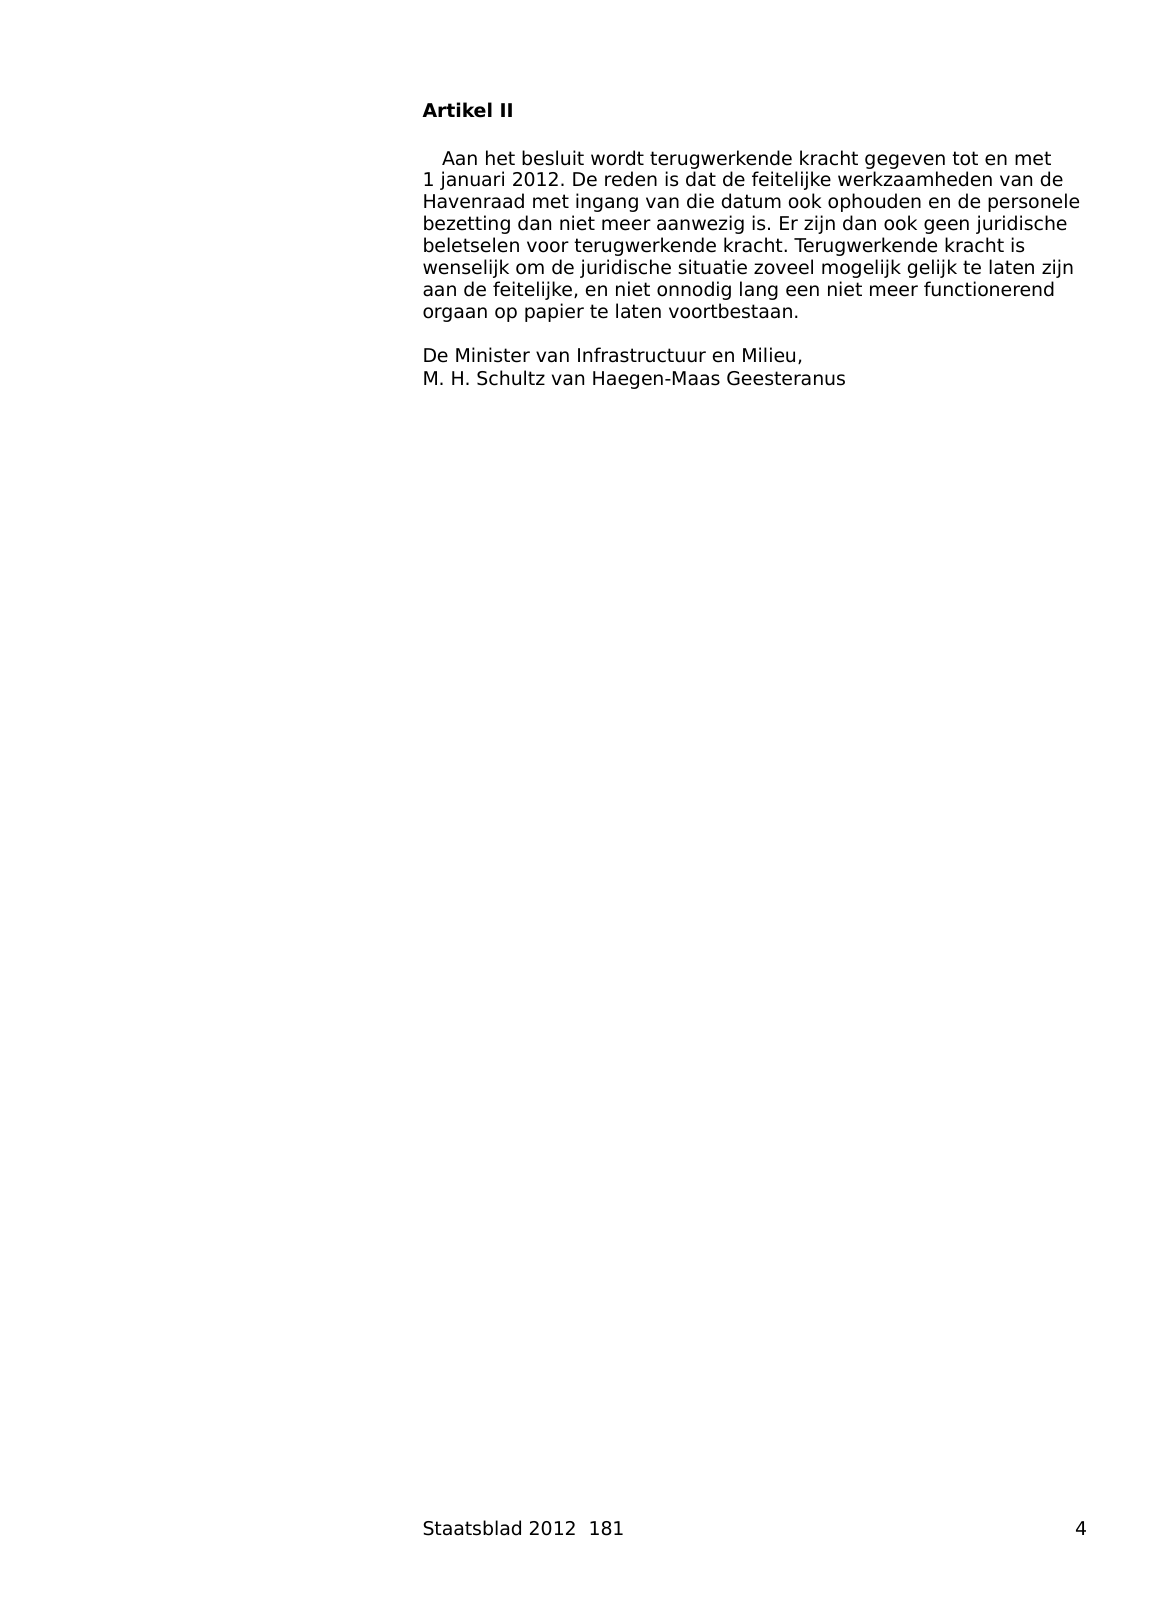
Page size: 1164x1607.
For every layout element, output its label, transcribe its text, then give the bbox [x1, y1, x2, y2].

text Aan het besluit wordt terugwerkende kracht gegeven tot en met 1 januari 2012. De reden is dat de feitelijke werkzaamheden van de Havenraad met ingang van die datum ook ophouden en de personele bezetting dan niet meer aanwezig is. Er zijn dan ook geen juridische beletselen voor terugwerkende kracht. Terugwerkende kracht is wenselijk om de juridische situatie zoveel mogelijk gelijk te laten zijn aan de feitelijke, en niet onnodig lang een niet meer functionerend orgaan op papier te laten voortbestaan. [422, 147, 1087, 323]
text De Minister van Infrastructuur en Milieu, M. H. Schultz van Haegen-Maas Geesteranus [422, 345, 1087, 389]
subtitle Artikel II [422, 100, 1087, 122]
